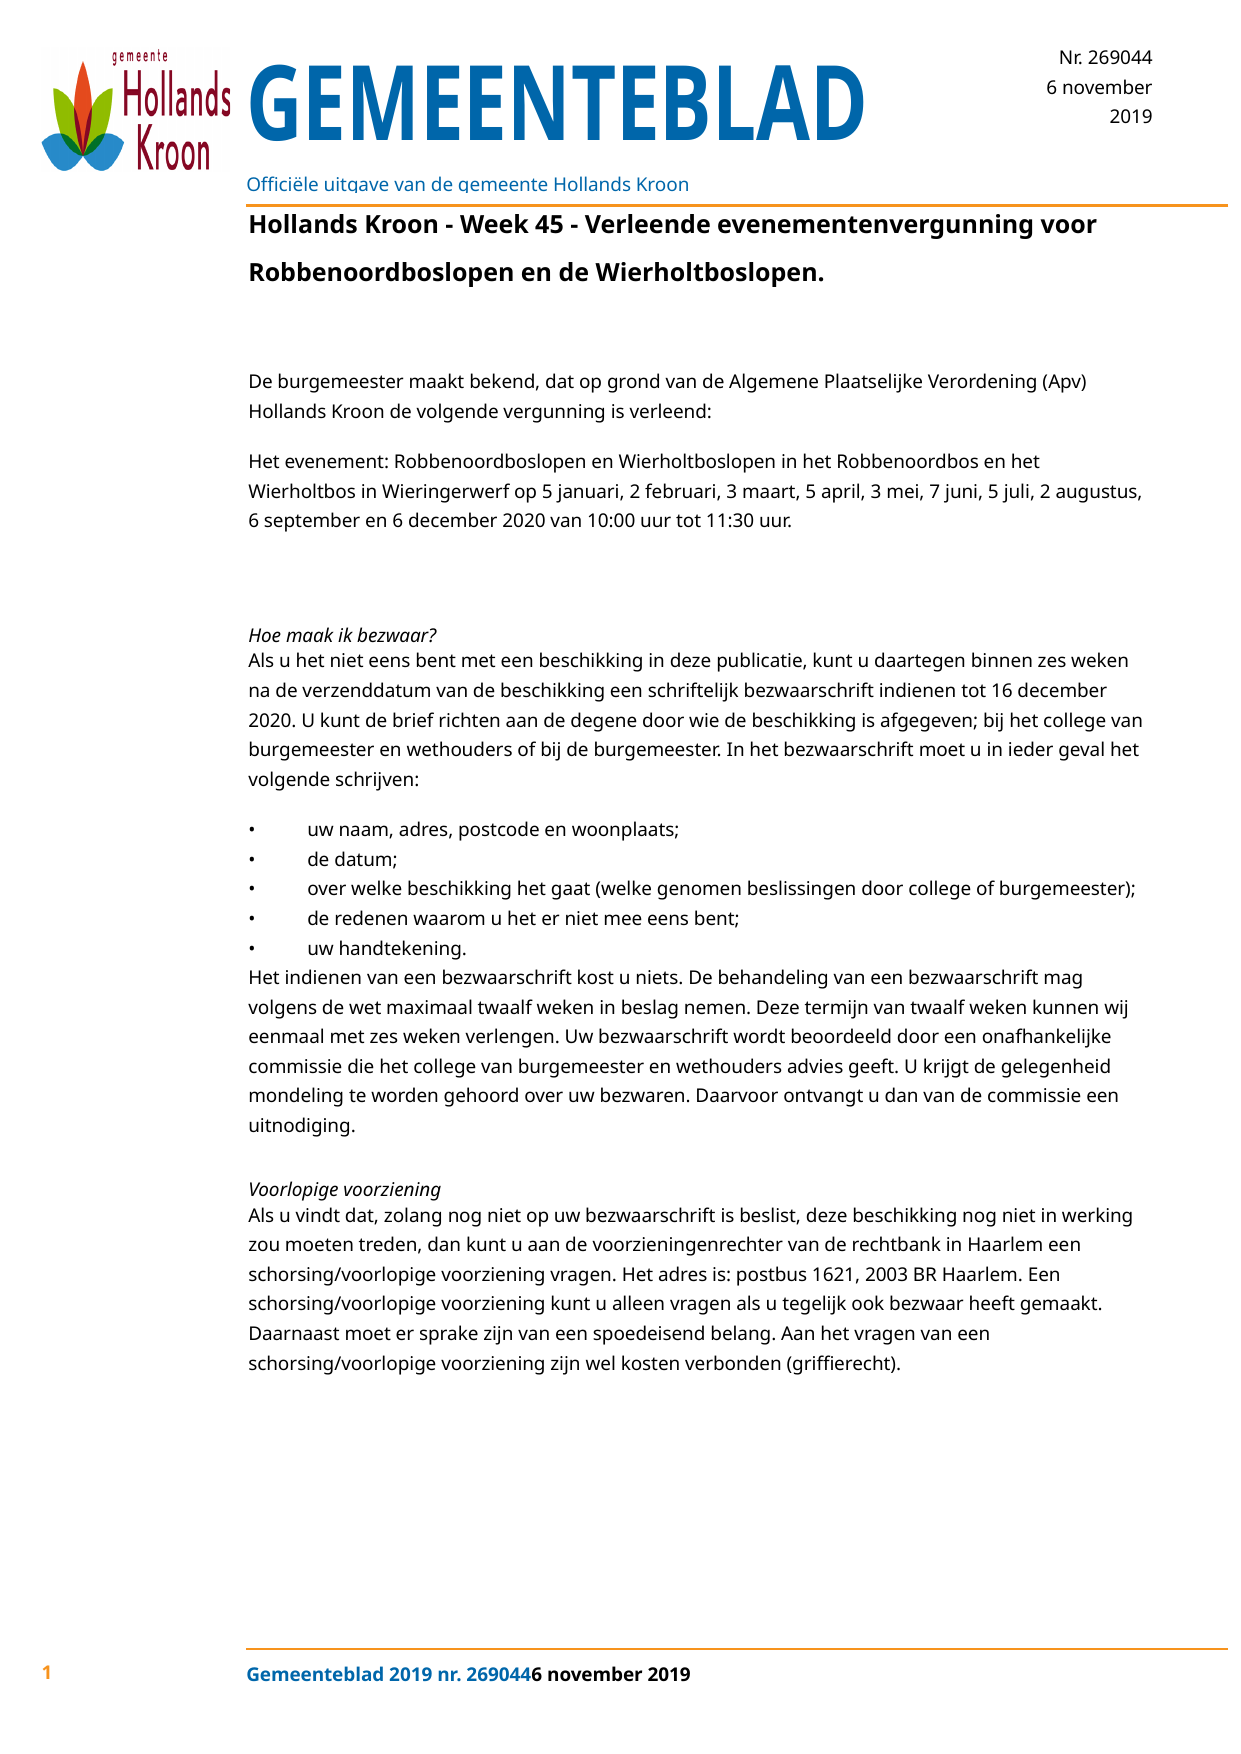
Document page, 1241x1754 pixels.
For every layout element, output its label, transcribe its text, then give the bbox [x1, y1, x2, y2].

picture [41, 47, 231, 172]
text Het indienen van een bezwaarschrift kost u niets. De behandeling van een bezwaarschrift mag volgens de wet maximaal twaalf weken in beslag nemen. Deze termijn van twaalf weken kunnen wij eenmaal met zes weken verlengen. Uw bezwaarschrift wordt beoordeeld door een onafhankelijke commissie die het college van burgemeester en wethouders advies geeft. U krijgt de gelegenheid mondeling te worden gehoord over uw bezwaren. Daarvoor ontvangt u dan van de commissie een uitnodiging. [248, 964, 1152, 1138]
text Het evenement: Robbenoordboslopen en Wierholtboslopen in het Robbenoordbos en het Wierholtbos in Wieringerwerf op 5 januari, 2 februari, 3 maart, 5 april, 3 mei, 7 juni, 5 juli, 2 augustus, 6 september en 6 december 2020 van 10:00 uur tot 11:30 uur. [248, 448, 1152, 533]
text De burgemeester maakt bekend, dat op grond van de Algemene Plaatselijke Verordening (Apv) Hollands Kroon de volgende vergunning is verleend: [248, 368, 1152, 424]
list de datum; [248, 846, 1152, 872]
list over welke beschikking het gaat (welke genomen beslissingen door college of burgemeester); [248, 876, 1152, 901]
text Als u vindt dat, zolang nog niet op uw bezwaarschrift is beslist, deze beschikking nog niet in werking zou moeten treden, dan kunt u aan de voorzieningenrechter van de rechtbank in Haarlem een schorsing/voorlopige voorziening vragen. Het adres is: postbus 1621, 2003 BR Haarlem. Een schorsing/voorlopige voorziening kunt u alleen vragen als u tegelijk ook bezwaar heeft gemaakt. Daarnaast moet er sprake zijn van een spoedeisend belang. Aan het vragen van een schorsing/voorlopige voorziening zijn wel kosten verbonden (griffierecht). [248, 1202, 1152, 1376]
text Hoe maak ik bezwaar? [248, 622, 1152, 648]
list de redenen waarom u het er niet mee eens bent; [248, 905, 1152, 931]
text Voorlopige voorziening [248, 1176, 1152, 1202]
text Als u het niet eens bent met een beschikking in deze publicatie, kunt u daartegen binnen zes weken na de verzenddatum van de beschikking een schriftelijk bezwaarschrift indienen tot 16 december 2020. U kunt de brief richten aan de degene door wie de beschikking is afgegeven; bij het college van burgemeester en wethouders of bij de burgemeester. In het bezwaarschrift moet u in ieder geval het volgende schrijven: [248, 648, 1152, 792]
list uw handtekening. [248, 935, 1152, 960]
text Hollands Kroon - Week 45 - Verleende evenementenvergunning voor Robbenoordboslopen en de Wierholtboslopen. [248, 207, 1152, 288]
list uw naam, adres, postcode en woonplaats; [248, 816, 1152, 842]
